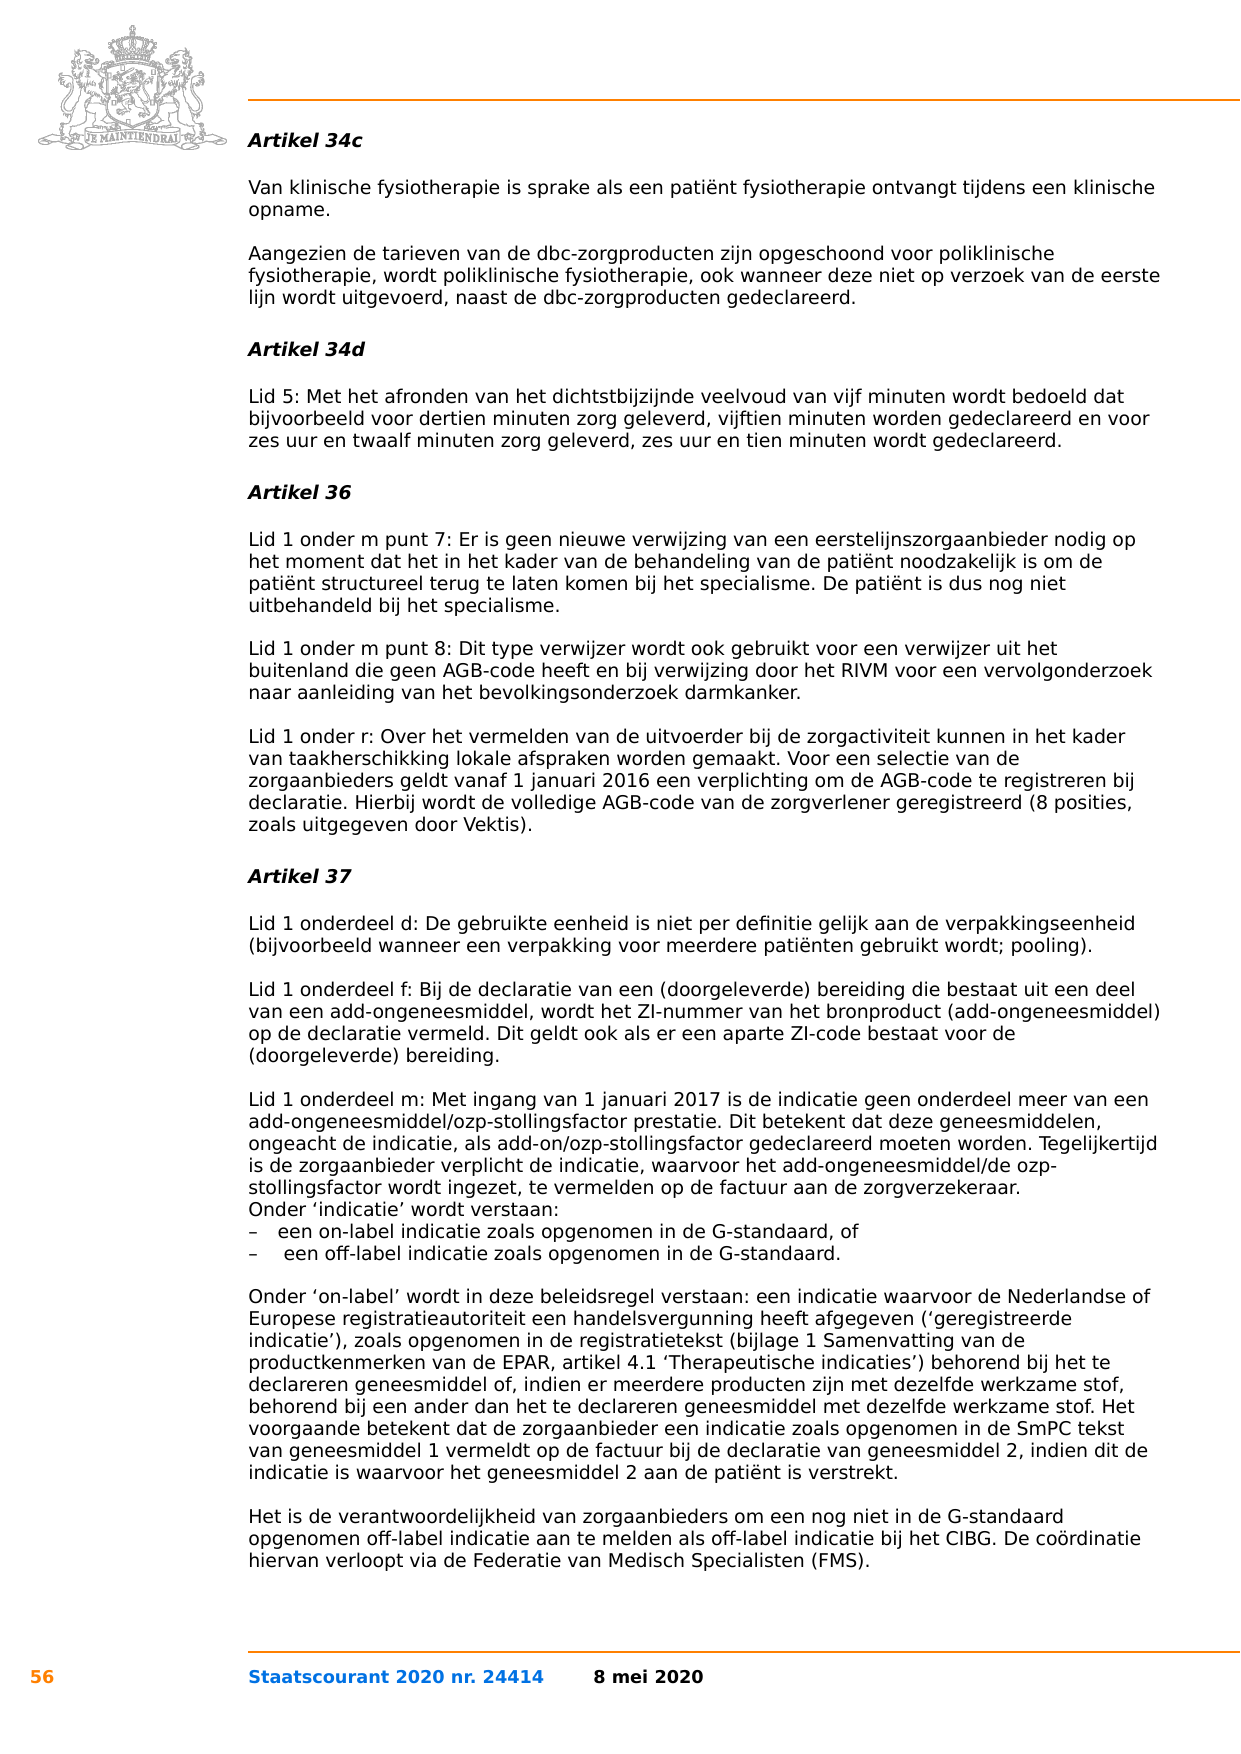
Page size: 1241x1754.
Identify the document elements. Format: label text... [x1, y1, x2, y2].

subtitle Artikel 36 [248, 482, 1163, 503]
text Van klinische fysiotherapie is sprake als een patiënt fysiotherapie ontvangt tijdens een klinische opname. [248, 177, 1163, 221]
text Lid 1 onderdeel d: De gebruikte eenheid is niet per definitie gelijk aan de verpakkingseenheid (bijvoorbeeld wanneer een verpakking voor meerdere patiënten gebruikt wordt; pooling). [248, 913, 1163, 957]
subtitle Artikel 37 [248, 866, 1163, 888]
text Lid 1 onder r: Over het vermelden van de uitvoerder bij de zorgactiviteit kunnen in het kader van taakherschikking lokale afspraken worden gemaakt. Voor een selectie van de zorgaanbieders geldt vanaf 1 januari 2016 een verplichting om de AGB-code te registreren bij declaratie. Hierbij wordt de volledige AGB-code van de zorgverlener geregistreerd (8 posities, zoals uitgegeven door Vektis). [248, 726, 1163, 836]
text Lid 1 onderdeel f: Bij de declaratie van een (doorgeleverde) bereiding die bestaat uit een deel van een add-ongeneesmiddel, wordt het ZI-nummer van het bronproduct (add-ongeneesmiddel) op de declaratie vermeld. Dit geldt ook als er een aparte ZI-code bestaat voor de (doorgeleverde) bereiding. [248, 979, 1163, 1067]
text – een on-label indicatie zoals opgenomen in de G-standaard, of [248, 1221, 1163, 1242]
text Aangezien de tarieven van de dbc-zorgproducten zijn opgeschoond voor poliklinische fysiotherapie, wordt poliklinische fysiotherapie, ook wanneer deze niet op verzoek van de eerste lijn wordt uitgevoerd, naast de dbc-zorgproducten gedeclareerd. [248, 243, 1163, 309]
text Onder ‘on-label’ wordt in deze beleidsregel verstaan: een indicatie waarvoor de Nederlandse of Europese registratieautoriteit een handelsvergunning heeft afgegeven (‘geregistreerde indicatie’), zoals opgenomen in de registratietekst (bijlage 1 Samenvatting van de productkenmerken van de EPAR, artikel 4.1 ‘Therapeutische indicaties’) behorend bij het te declareren geneesmiddel of, indien er meerdere producten zijn met dezelfde werkzame stof, behorend bij een ander dan het te declareren geneesmiddel met dezelfde werkzame stof. Het voorgaande betekent dat de zorgaanbieder een indicatie zoals opgenomen in de SmPC tekst van geneesmiddel 1 vermeldt op de factuur bij de declaratie van geneesmiddel 2, indien dit de indicatie is waarvoor het geneesmiddel 2 aan de patiënt is verstrekt. [248, 1286, 1163, 1484]
picture [38, 25, 227, 150]
text Onder ‘indicatie’ wordt verstaan: [248, 1198, 1163, 1221]
text Lid 1 onder m punt 7: Er is geen nieuwe verwijzing van een eerstelijnszorgaanbieder nodig op het moment dat het in het kader van de behandeling van de patiënt noodzakelijk is om de patiënt structureel terug te laten komen bij het specialisme. De patiënt is dus nog niet uitbehandeld bij het specialisme. [248, 528, 1163, 616]
subtitle Artikel 34c [248, 130, 1163, 152]
text – een off-label indicatie zoals opgenomen in de G-standaard. [248, 1242, 1163, 1264]
text Lid 5: Met het afronden van het dichtstbijzijnde veelvoud van vijf minuten wordt bedoeld dat bijvoorbeeld voor dertien minuten zorg geleverd, vijftien minuten worden gedeclareerd en voor zes uur en twaalf minuten zorg geleverd, zes uur en tien minuten wordt gedeclareerd. [248, 386, 1163, 452]
subtitle Artikel 34d [248, 339, 1163, 361]
text Het is de verantwoordelijkheid van zorgaanbieders om een nog niet in de G-standaard opgenomen off-label indicatie aan te melden als off-label indicatie bij het CIBG. De coördinatie hiervan verloopt via de Federatie van Medisch Specialisten (FMS). [248, 1506, 1163, 1572]
text Lid 1 onder m punt 8: Dit type verwijzer wordt ook gebruikt voor een verwijzer uit het buitenland die geen AGB-code heeft en bij verwijzing door het RIVM voor een vervolgonderzoek naar aanleiding van het bevolkingsonderzoek darmkanker. [248, 638, 1163, 704]
text Lid 1 onderdeel m: Met ingang van 1 januari 2017 is de indicatie geen onderdeel meer van een add-ongeneesmiddel/ozp-stollingsfactor prestatie. Dit betekent dat deze geneesmiddelen, ongeacht de indicatie, als add-on/ozp-stollingsfactor gedeclareerd moeten worden. Tegelijkertijd is de zorgaanbieder verplicht de indicatie, waarvoor het add-ongeneesmiddel/de ozp-stollingsfactor wordt ingezet, te vermelden op de factuur aan de zorgverzekeraar. [248, 1089, 1163, 1198]
